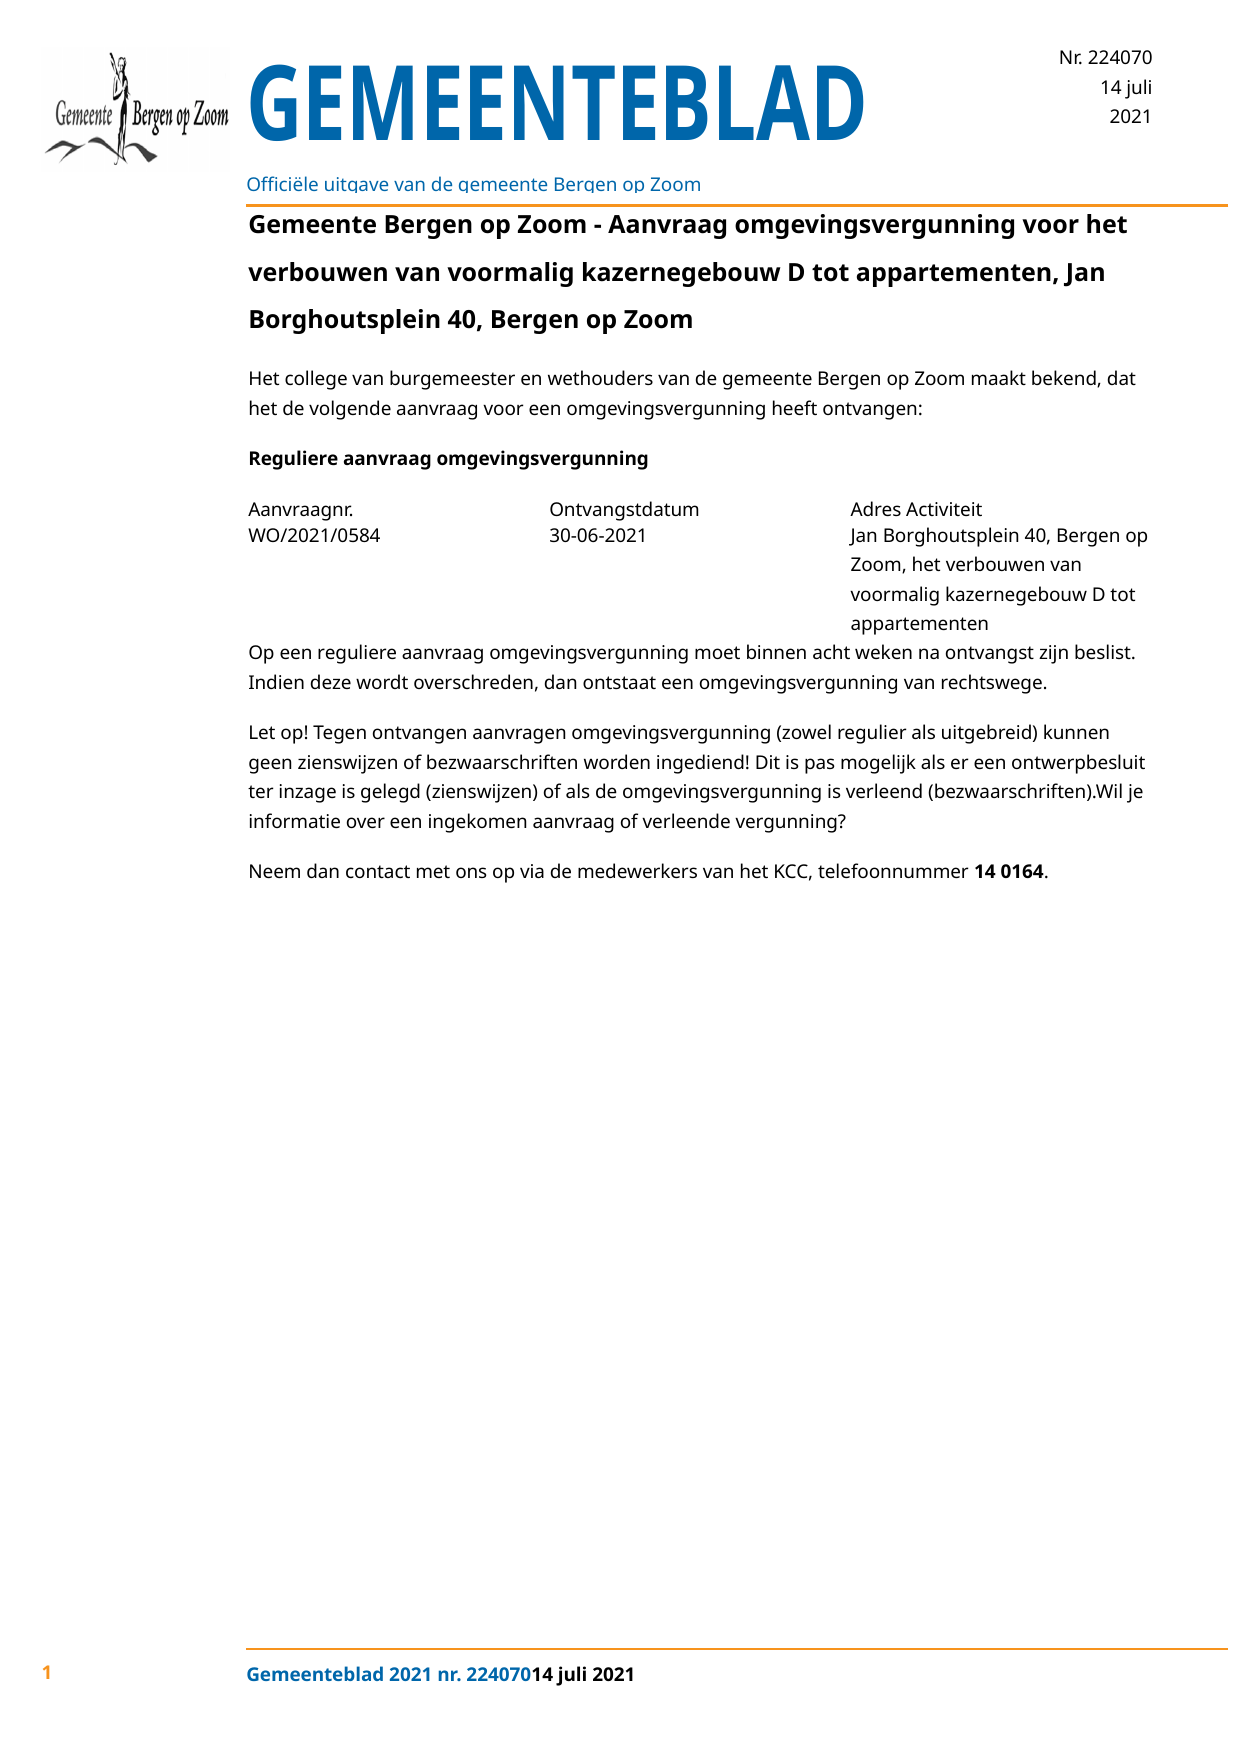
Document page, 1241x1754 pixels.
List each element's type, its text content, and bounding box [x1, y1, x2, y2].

text Reguliere aanvraag omgevingsvergunning [248, 446, 1152, 471]
table_header Ontvangstdatum [549, 496, 850, 522]
table_cell Jan Borghoutsplein 40, Bergen op Zoom, het verbouwen van voormalig kazernegebouw D tot appartementen [850, 522, 1152, 636]
text Op een reguliere aanvraag omgevingsvergunning moet binnen acht weken na ontvangst zijn beslist. Indien deze wordt overschreden, dan ontstaat een omgevingsvergunning van rechtswege. [248, 639, 1152, 695]
table_header Adres Activiteit [850, 496, 1152, 522]
text Neem dan contact met ons op via de medewerkers van het KCC, telefoonnummer 14 0164. [248, 859, 1152, 884]
text Gemeente Bergen op Zoom - Aanvraag omgevingsvergunning voor het verbouwen van voormalig kazernegebouw D tot appartementen, Jan Borghoutsplein 40, Bergen op Zoom [248, 207, 1152, 336]
table_cell 30-06-2021 [549, 522, 850, 636]
text Het college van burgemeester en wethouders van de gemeente Bergen op Zoom maakt bekend, dat het de volgende aanvraag voor een omgevingsvergunning heeft ontvangen: [248, 366, 1152, 421]
text Let op! Tegen ontvangen aanvragen omgevingsvergunning (zowel regulier als uitgebreid) kunnen geen zienswijzen of bezwaarschriften worden ingediend! Dit is pas mogelijk als er een ontwerpbesluit ter inzage is gelegd (zienswijzen) of als de omgevingsvergunning is verleend (bezwaarschriften).Wil je informatie over een ingekomen aanvraag of verleende vergunning? [248, 719, 1152, 834]
table_header Aanvraagnr. [248, 496, 549, 522]
picture [41, 47, 231, 172]
table_cell WO/2021/0584 [248, 522, 549, 636]
